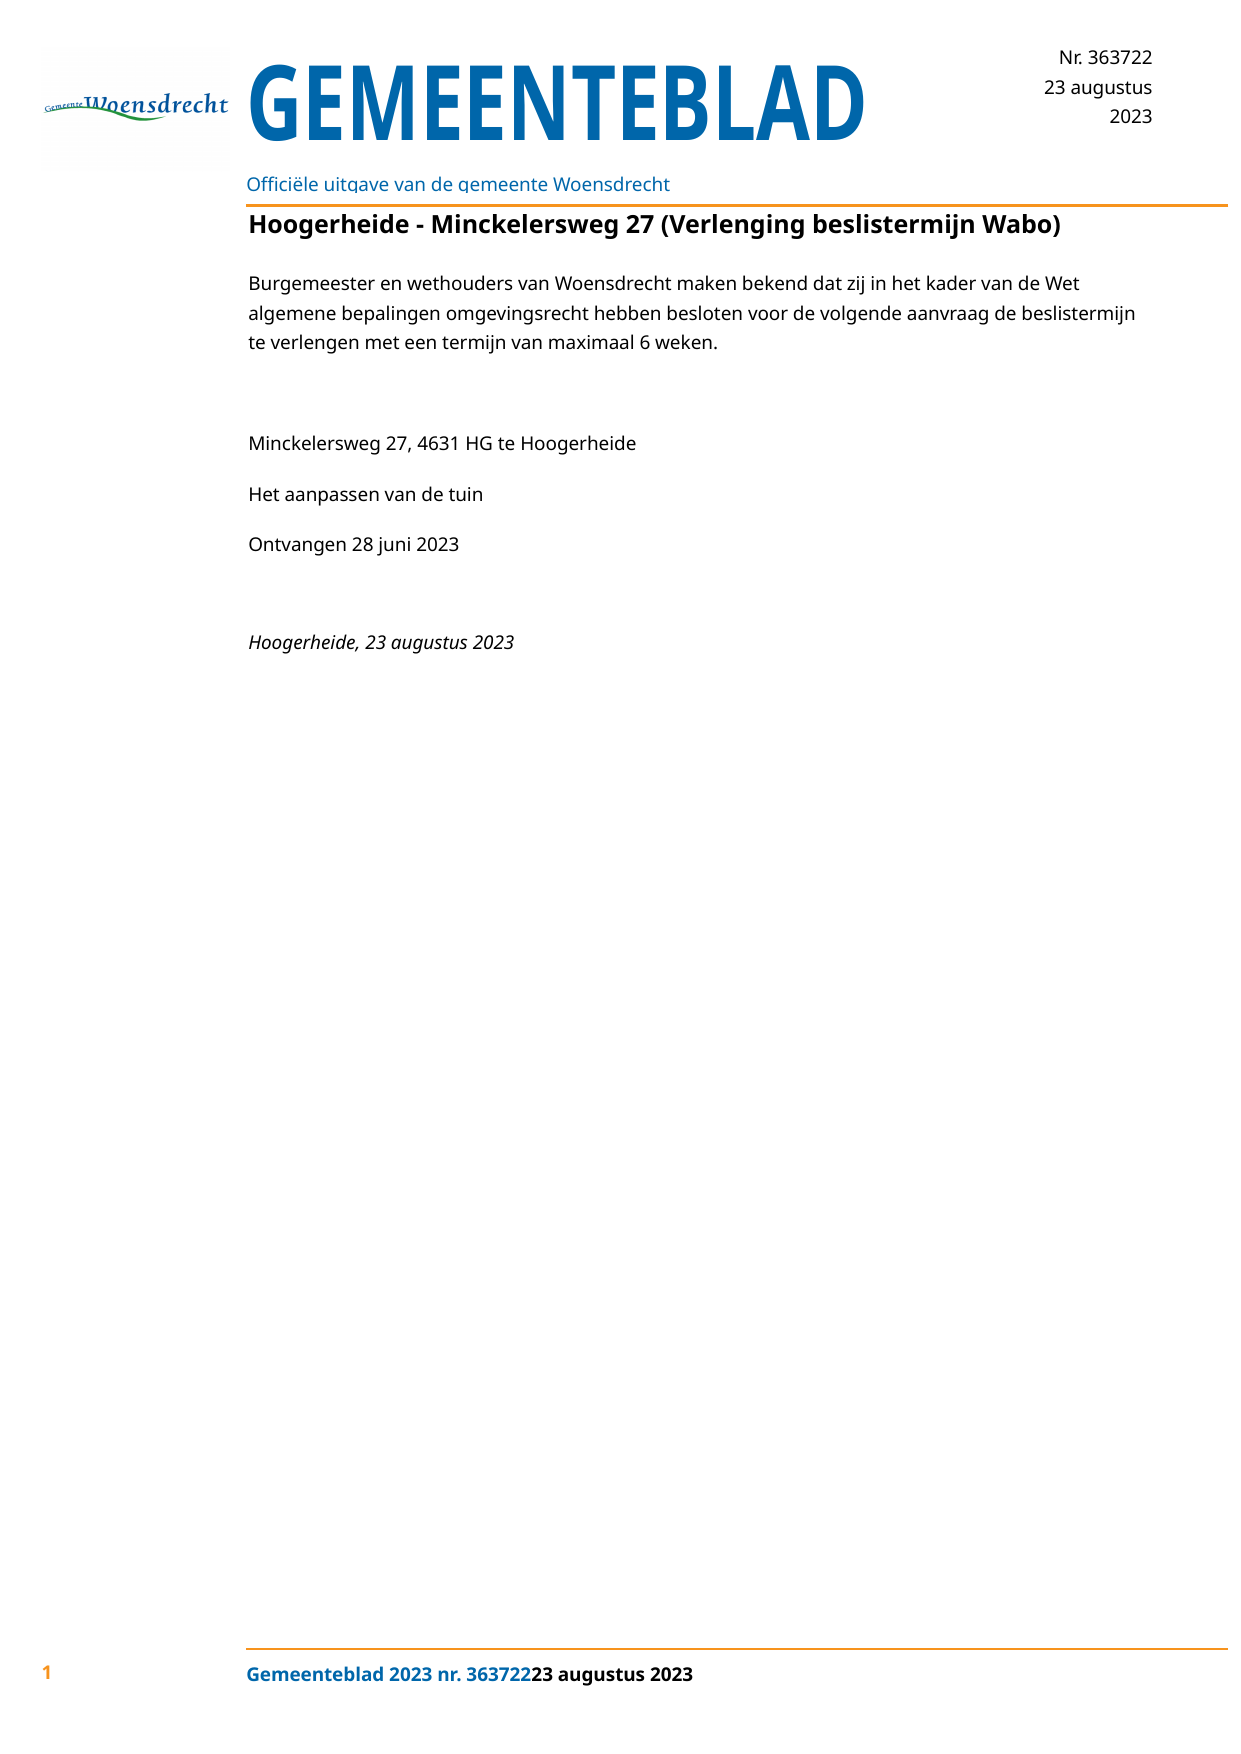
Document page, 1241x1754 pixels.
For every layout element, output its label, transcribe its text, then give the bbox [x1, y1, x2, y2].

text Ontvangen 28 juni 2023 [248, 531, 1152, 557]
text Burgemeester en wethouders van Woensdrecht maken bekend dat zij in het kader van de Wet algemene bepalingen omgevingsrecht hebben besloten voor de volgende aanvraag de beslistermijn te verlengen met een termijn van maximaal 6 weken. [248, 270, 1152, 355]
text Minckelersweg 27, 4631 HG te Hoogerheide [248, 430, 1152, 456]
picture [41, 47, 231, 172]
text Het aanpassen van de tuin [248, 481, 1152, 506]
text Hoogerheide - Minckelersweg 27 (Verlenging beslistermijn Wabo) [248, 207, 1152, 241]
text Hoogerheide, 23 augustus 2023 [248, 629, 1152, 655]
